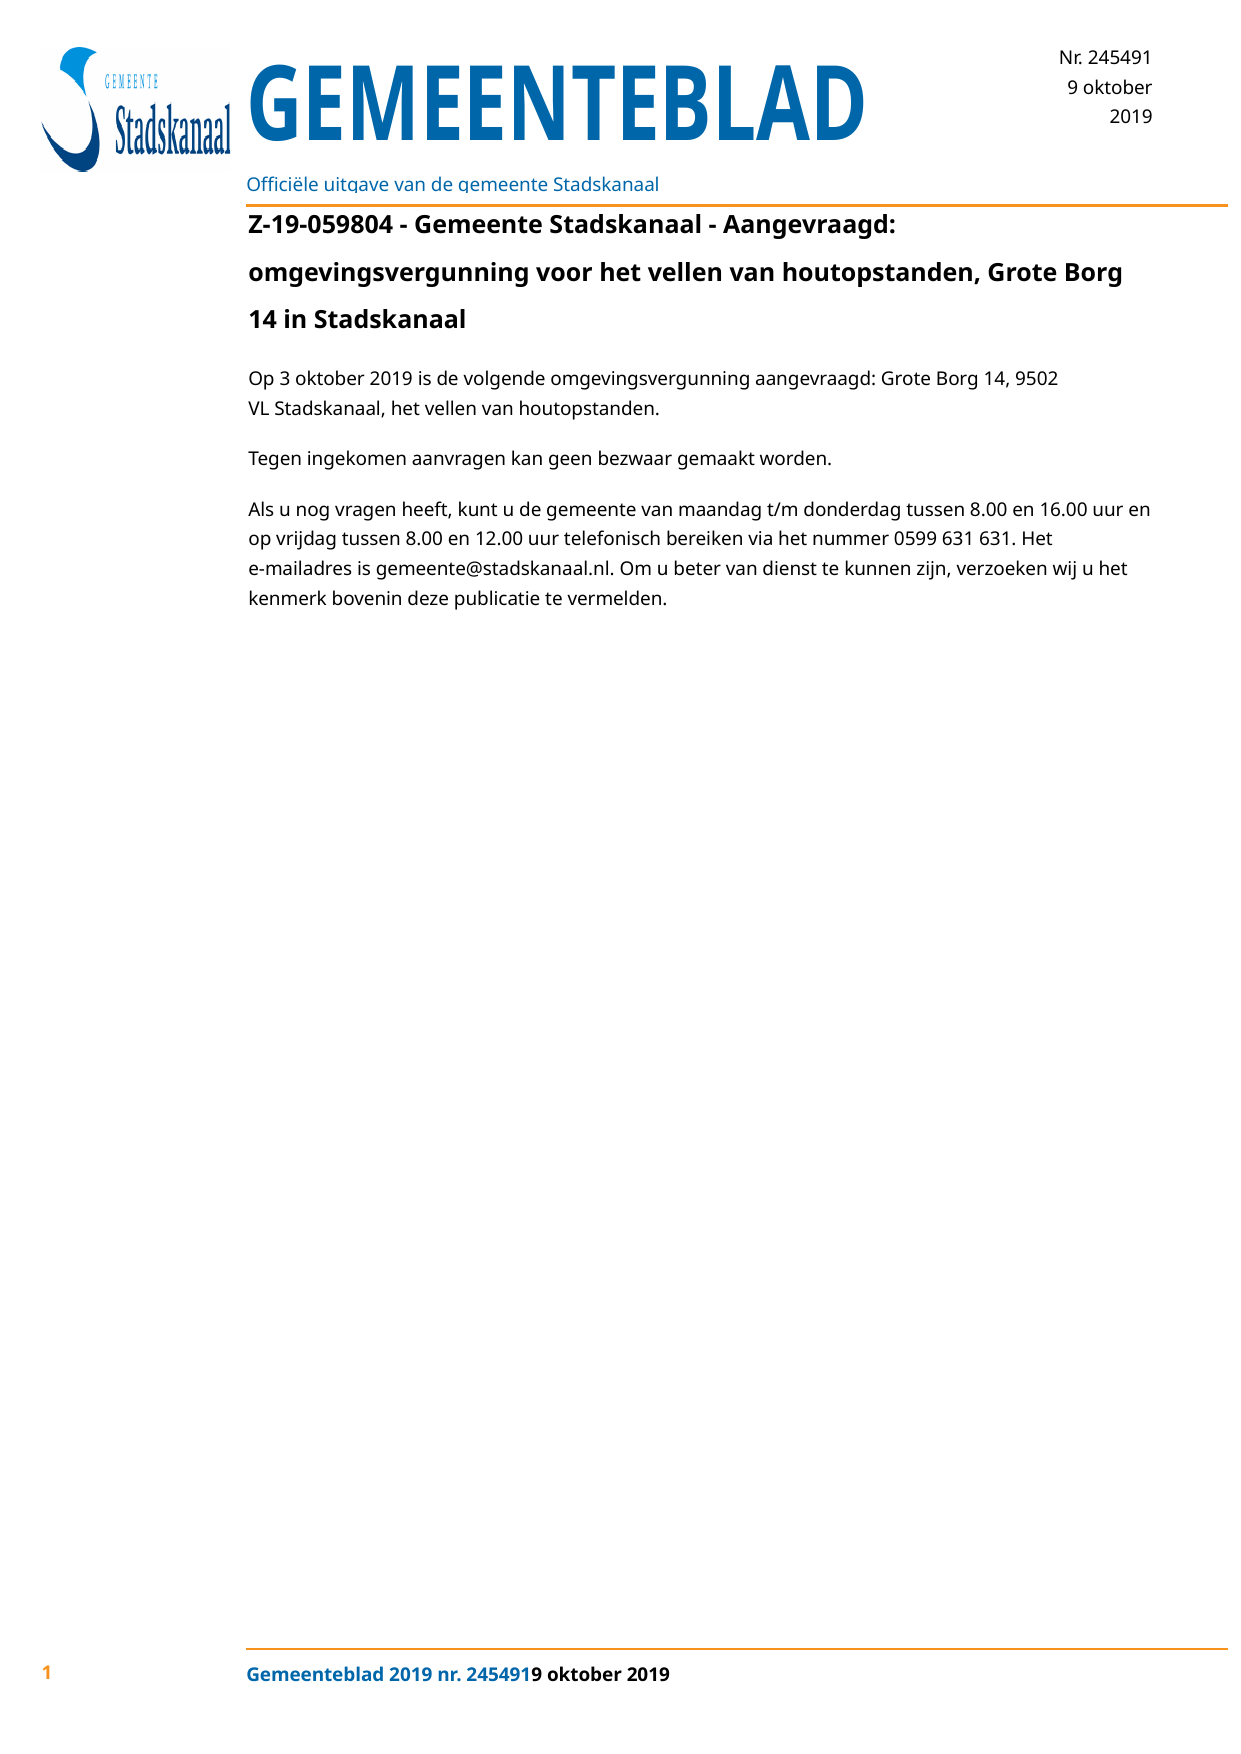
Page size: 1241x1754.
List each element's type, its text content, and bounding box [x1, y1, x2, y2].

text Als u nog vragen heeft, kunt u de gemeente van maandag t/m donderdag tussen 8.00 en 16.00 uur en op vrijdag tussen 8.00 en 12.00 uur telefonisch bereiken via het nummer 0599 631 631. Het e‑mailadres is gemeente@stadskanaal.nl. Om u beter van dienst te kunnen zijn, verzoeken wij u het kenmerk bovenin deze publicatie te vermelden. [248, 496, 1152, 610]
picture [41, 47, 231, 172]
text Z-19-059804 - Gemeente Stadskanaal - Aangevraagd: omgevingsvergunning voor het vellen van houtopstanden, Grote Borg 14 in Stadskanaal [248, 207, 1152, 336]
text Tegen ingekomen aanvragen kan geen bezwaar gemaakt worden. [248, 446, 1152, 471]
text Op 3 oktober 2019 is de volgende omgevingsvergunning aangevraagd: Grote Borg 14, 9502 VL Stadskanaal, het vellen van houtopstanden. [248, 366, 1152, 421]
